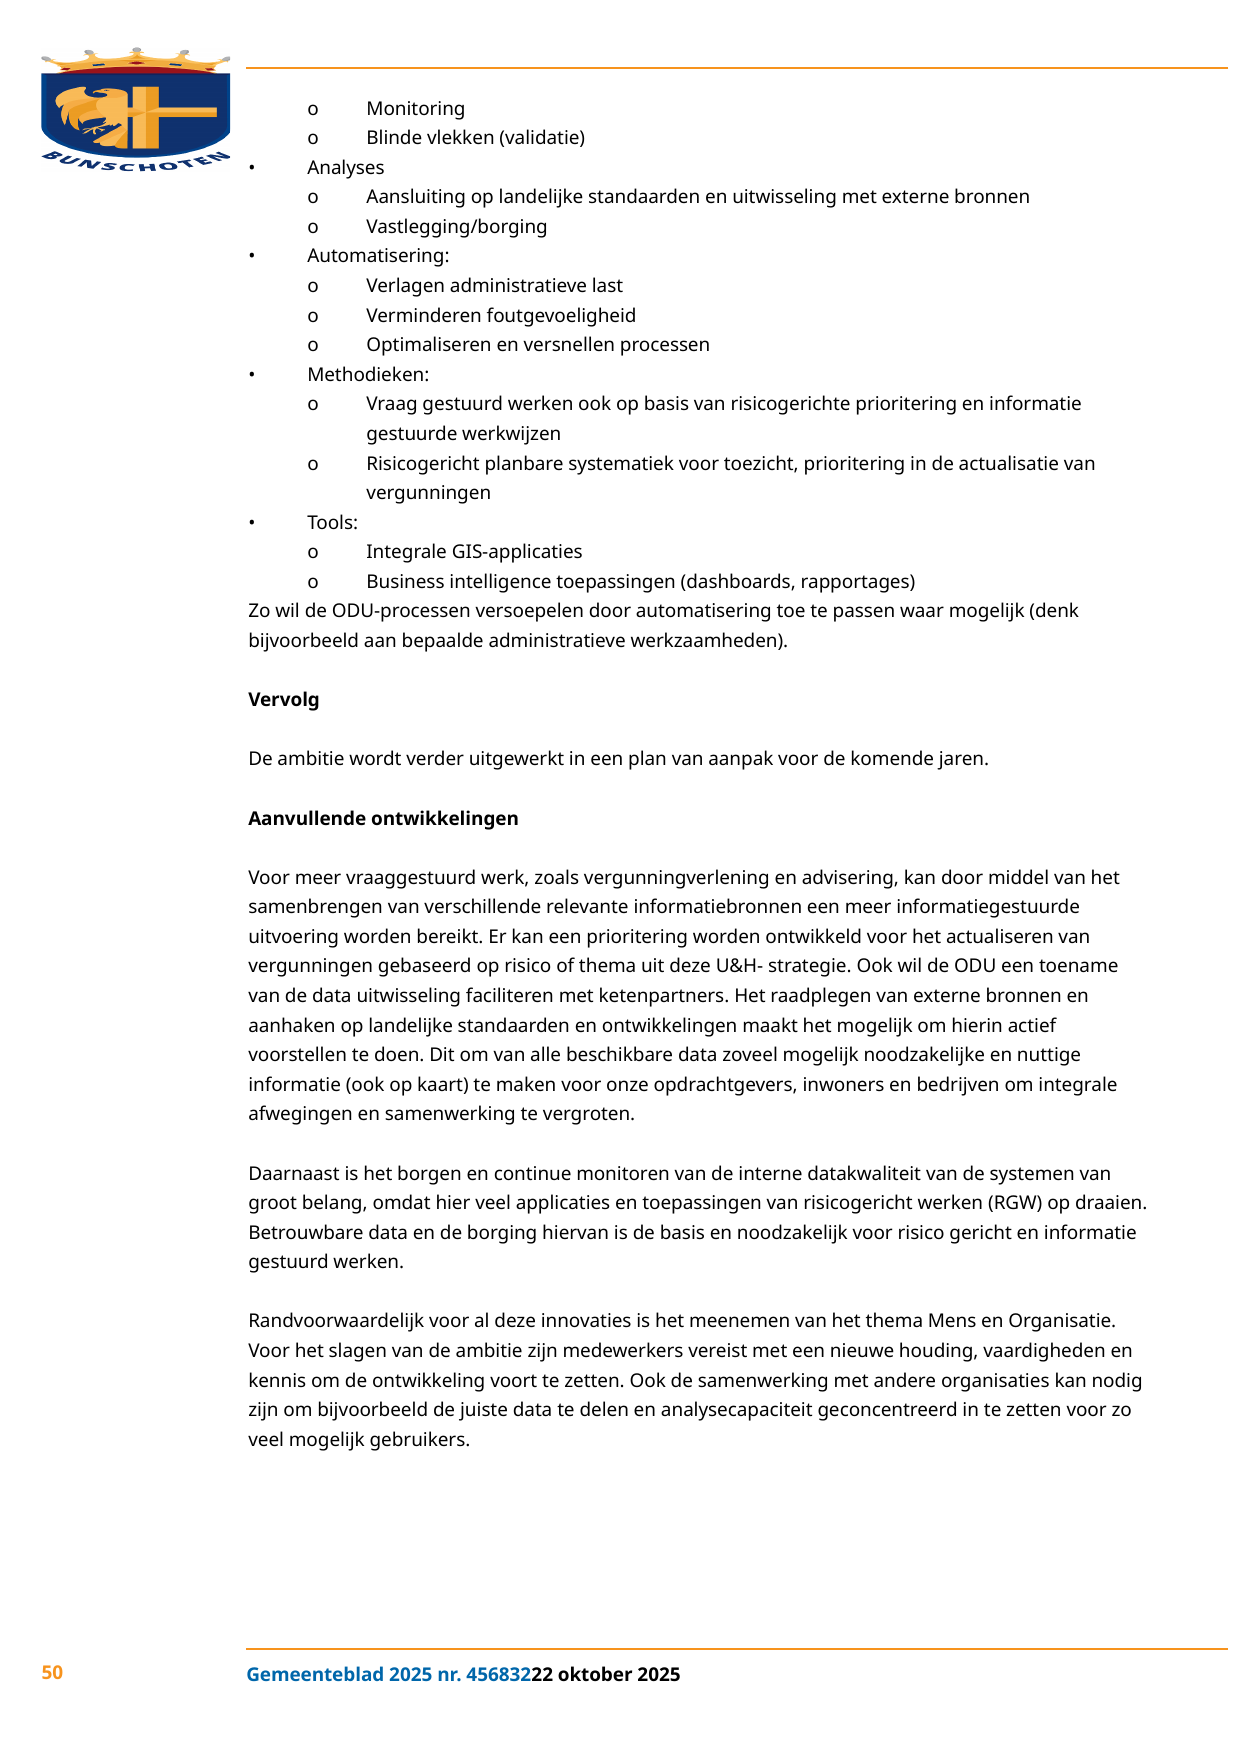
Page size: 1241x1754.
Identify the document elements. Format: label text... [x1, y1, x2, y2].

list Verlagen administratieve last [307, 272, 1152, 298]
list Monitoring [307, 95, 1152, 121]
list Aansluiting op landelijke standaarden en uitwisseling met externe bronnen [307, 183, 1152, 209]
list Risicogericht planbare systematiek voor toezicht, prioritering in de actualisatie van vergunningen [307, 450, 1152, 505]
list Optimaliseren en versnellen processen [307, 331, 1152, 357]
list Vraag gestuurd werken ook op basis van risicogerichte prioritering en informatie gestuurde werkwijzen [307, 391, 1152, 446]
list Automatisering: [248, 243, 1152, 268]
text Zo wil de ODU-processen versoepelen door automatisering toe te passen waar mogelijk (denk bijvoorbeeld aan bepaalde administratieve werkzaamheden). [248, 598, 1152, 653]
text De ambitie wordt verder uitgewerkt in een plan van aanpak voor de komende jaren. [248, 746, 1152, 771]
list Analyses [248, 154, 1152, 180]
list Integrale GIS-applicaties [307, 538, 1152, 564]
text Aanvullende ontwikkelingen [248, 805, 1152, 831]
list Verminderen foutgevoeligheid [307, 302, 1152, 328]
list Tools: [248, 509, 1152, 535]
list Methodieken: [248, 361, 1152, 387]
text Randvoorwaardelijk voor al deze innovaties is het meenemen van het thema Mens en Organisatie. Voor het slagen van de ambitie zijn medewerkers vereist met een nieuwe houding, vaardigheden en kennis om de ontwikkeling voort te zetten. Ook de samenwerking met andere organisaties kan nodig zijn om bijvoorbeeld de juiste data te delen en analysecapaciteit geconcentreerd in te zetten voor zo veel mogelijk gebruikers. [248, 1308, 1152, 1452]
text Daarnaast is het borgen en continue monitoren van de interne datakwaliteit van de systemen van groot belang, omdat hier veel applicaties en toepassingen van risicogericht werken (RGW) op draaien. Betrouwbare data en de borging hiervan is de basis en noodzakelijk voor risico gericht en informatie gestuurd werken. [248, 1160, 1152, 1274]
list Vastlegging/borging [307, 213, 1152, 239]
list Blinde vlekken (validatie) [307, 124, 1152, 150]
text Vervolg [248, 686, 1152, 712]
list Business intelligence toepassingen (dashboards, rapportages) [307, 568, 1152, 594]
picture [41, 47, 231, 172]
text Voor meer vraaggestuurd werk, zoals vergunningverlening en advisering, kan door middel van het samenbrengen van verschillende relevante informatiebronnen een meer informatiegestuurde uitvoering worden bereikt. Er kan een prioritering worden ontwikkeld voor het actualiseren van vergunningen gebaseerd op risico of thema uit deze U&H- strategie. Ook wil de ODU een toename van de data uitwisseling faciliteren met ketenpartners. Het raadplegen van externe bronnen en aanhaken op landelijke standaarden en ontwikkelingen maakt het mogelijk om hierin actief voorstellen te doen. Dit om van alle beschikbare data zoveel mogelijk noodzakelijke en nuttige informatie (ook op kaart) te maken voor onze opdrachtgevers, inwoners en bedrijven om integrale afwegingen en samenwerking te vergroten. [248, 864, 1152, 1126]
